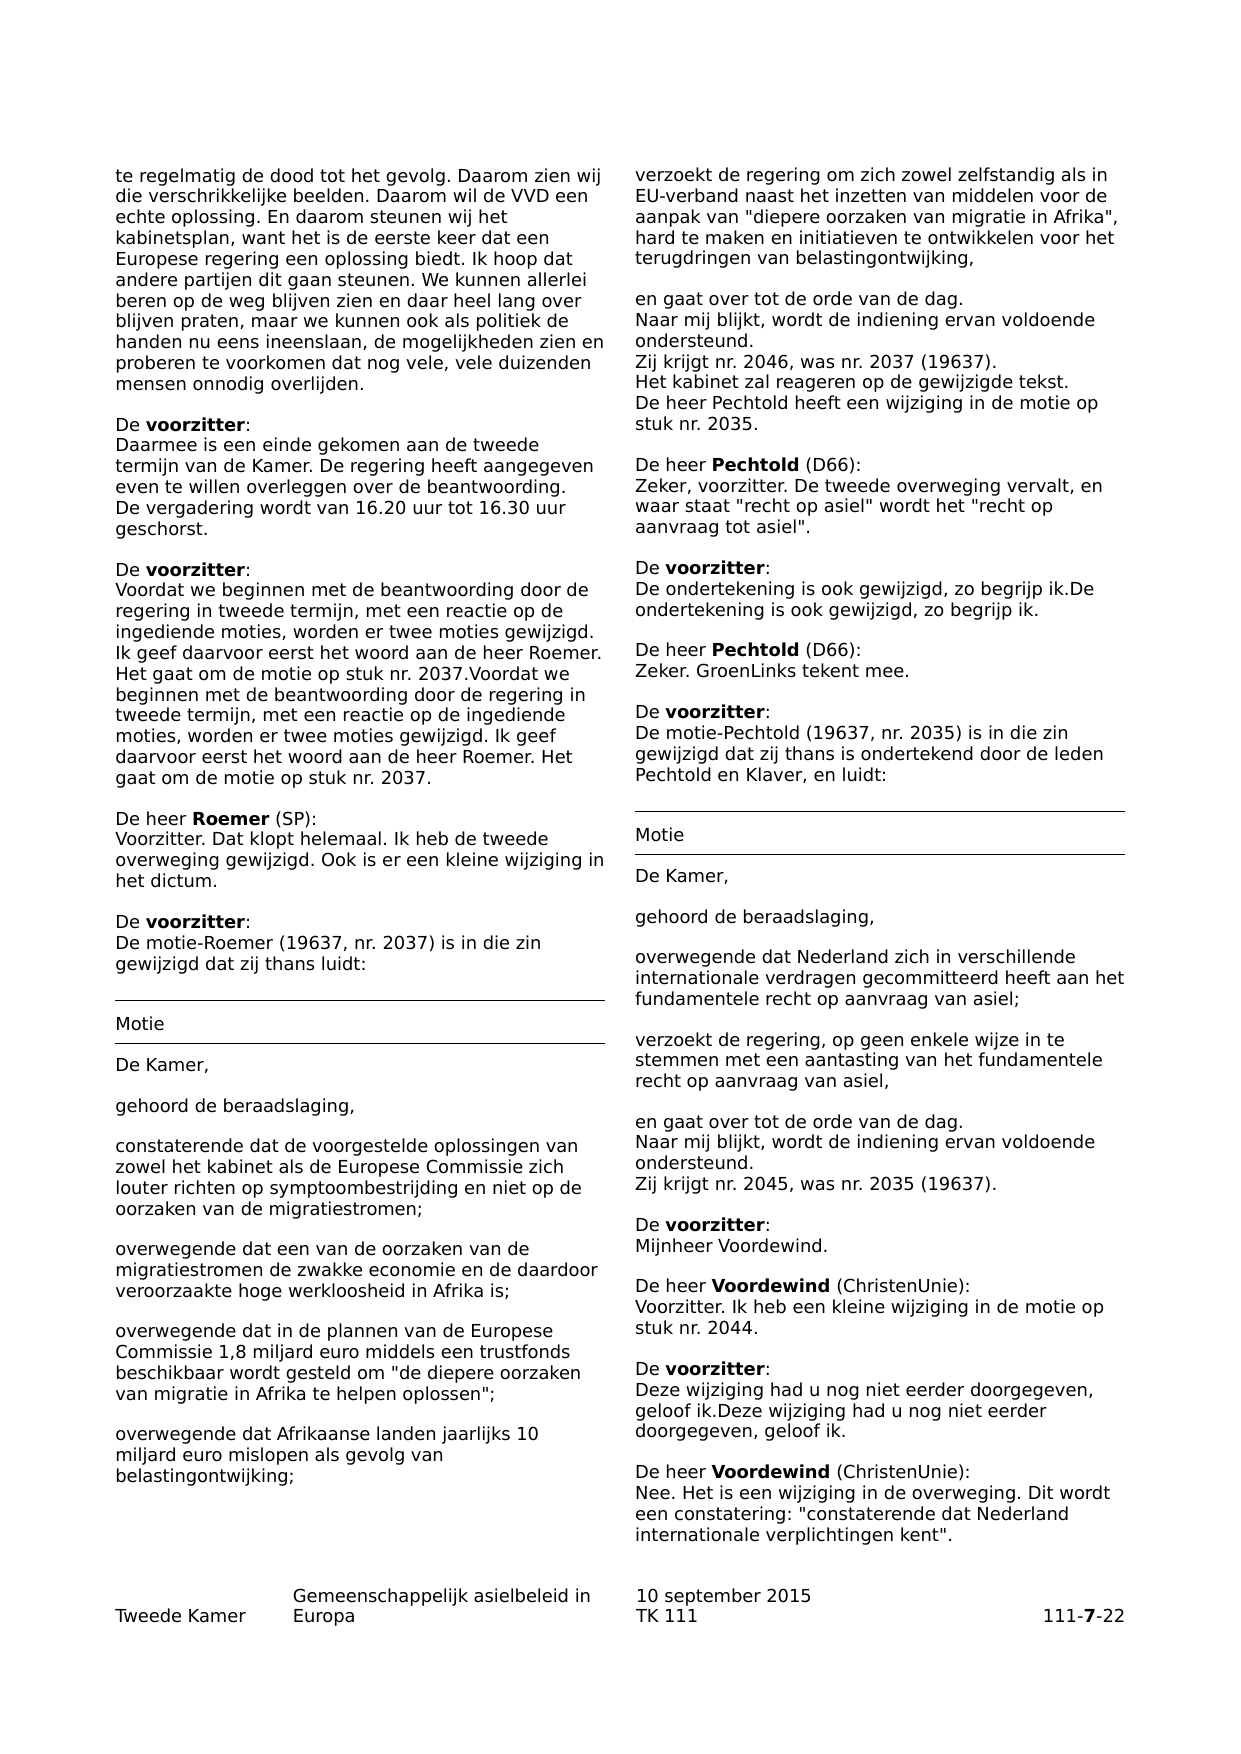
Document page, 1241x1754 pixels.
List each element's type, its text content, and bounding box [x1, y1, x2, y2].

text De motie-Pechtold (19637, nr. 2035) is in die zin gewijzigd dat zij thans is ondertekend door de leden Pechtold en Klaver, en luidt: [635, 723, 1125, 785]
text en gaat over tot de orde van de dag. [635, 1112, 1125, 1132]
text Zeker. GroenLinks tekent mee. [635, 661, 1125, 682]
text De heer Pechtold (D66): [635, 640, 1125, 661]
text De Kamer, [115, 1055, 605, 1075]
text Voordat we beginnen met de beantwoording door de regering in tweede termijn, met een reactie op de ingediende moties, worden er twee moties gewijzigd. Ik geef daarvoor eerst het woord aan de heer Roemer. Het gaat om de motie op stuk nr. 2037.Voordat we beginnen met de beantwoording door de regering in tweede termijn, met een reactie op de ingediende moties, worden er twee moties gewijzigd. Ik geef daarvoor eerst het woord aan de heer Roemer. Het gaat om de motie op stuk nr. 2037. [115, 580, 605, 788]
text De vergadering wordt van 16.20 uur tot 16.30 uur geschorst. [115, 498, 605, 539]
text gehoord de beraadslaging, [115, 1095, 605, 1116]
text De heer Roemer (SP): [115, 808, 605, 829]
text Voorzitter. Ik heb een kleine wijziging in de motie op stuk nr. 2044. [635, 1297, 1125, 1339]
text Naar mij blijkt, wordt de indiening ervan voldoende ondersteund. [635, 1132, 1125, 1174]
text overwegende dat Nederland zich in verschillende internationale verdragen gecommitteerd heeft aan het fundamentele recht op aanvraag van asiel; [635, 947, 1125, 1009]
text Daarmee is een einde gekomen aan de tweede termijn van de Kamer. De regering heeft aangegeven even te willen overleggen over de beantwoording. [115, 435, 605, 498]
text Motie [635, 825, 1125, 846]
text De heer Pechtold heeft een wijziging in de motie op stuk nr. 2035. [635, 393, 1125, 435]
text Motie [115, 1014, 605, 1035]
text De voorzitter: [115, 414, 605, 435]
text overwegende dat Afrikaanse landen jaarlijks 10 miljard euro mislopen als gevolg van belastingontwijking; [115, 1424, 605, 1486]
text te regelmatig de dood tot het gevolg. Daarom zien wij die verschrikkelijke beelden. Daarom wil de VVD een echte oplossing. En daarom steunen wij het kabinetsplan, want het is de eerste keer dat een Europese regering een oplossing biedt. Ik hoop dat andere partijen dit gaan steunen. We kunnen allerlei beren op de weg blijven zien en daar heel lang over blijven praten, maar we kunnen ook als politiek de handen nu eens ineenslaan, de mogelijkheden zien en proberen te voorkomen dat nog vele, vele duizenden mensen onnodig overlijden. [115, 165, 605, 394]
text De motie-Roemer (19637, nr. 2037) is in die zin gewijzigd dat zij thans luidt: [115, 932, 605, 974]
text De voorzitter: [635, 1359, 1125, 1379]
text Naar mij blijkt, wordt de indiening ervan voldoende ondersteund. [635, 310, 1125, 351]
text Zeker, voorzitter. De tweede overweging vervalt, en waar staat "recht op asiel" wordt het "recht op aanvraag tot asiel". [635, 475, 1125, 538]
text Deze wijziging had u nog niet eerder doorgegeven, geloof ik.Deze wijziging had u nog niet eerder doorgegeven, geloof ik. [635, 1379, 1125, 1442]
text overwegende dat een van de oorzaken van de migratiestromen de zwakke economie en de daardoor veroorzaakte hoge werkloosheid in Afrika is; [115, 1239, 605, 1301]
text Zij krijgt nr. 2046, was nr. 2037 (19637). [635, 351, 1125, 372]
text Nee. Het is een wijziging in de overweging. Dit wordt een constatering: "constaterende dat Nederland internationale verplichtingen kent". [635, 1483, 1125, 1545]
text constaterende dat de voorgestelde oplossingen van zowel het kabinet als de Europese Commissie zich louter richten op symptoombestrijding en niet op de oorzaken van de migratiestromen; [115, 1136, 605, 1219]
text De voorzitter: [115, 912, 605, 932]
text verzoekt de regering om zich zowel zelfstandig als in EU-verband naast het inzetten van middelen voor de aanpak van "diepere oorzaken van migratie in Afrika", hard te maken en initiatieven te ontwikkelen voor het terugdringen van belastingontwijking, [635, 165, 1125, 269]
text gehoord de beraadslaging, [635, 906, 1125, 927]
text De voorzitter: [635, 702, 1125, 723]
text en gaat over tot de orde van de dag. [635, 289, 1125, 310]
text Voorzitter. Dat klopt helemaal. Ik heb de tweede overweging gewijzigd. Ook is er een kleine wijziging in het dictum. [115, 829, 605, 892]
text Zij krijgt nr. 2045, was nr. 2035 (19637). [635, 1174, 1125, 1195]
text Mijnheer Voordewind. [635, 1236, 1125, 1256]
text De ondertekening is ook gewijzigd, zo begrijp ik.De ondertekening is ook gewijzigd, zo begrijp ik. [635, 579, 1125, 620]
text De heer Pechtold (D66): [635, 455, 1125, 475]
text De Kamer, [635, 866, 1125, 886]
text Het kabinet zal reageren op de gewijzigde tekst. [635, 372, 1125, 393]
text verzoekt de regering, op geen enkele wijze in te stemmen met een aantasting van het fundamentele recht op aanvraag van asiel, [635, 1029, 1125, 1092]
text De heer Voordewind (ChristenUnie): [635, 1276, 1125, 1297]
text De voorzitter: [635, 1215, 1125, 1236]
text De voorzitter: [115, 559, 605, 580]
text De heer Voordewind (ChristenUnie): [635, 1462, 1125, 1483]
text De voorzitter: [635, 558, 1125, 579]
text overwegende dat in de plannen van de Europese Commissie 1,8 miljard euro middels een trustfonds beschikbaar wordt gesteld om "de diepere oorzaken van migratie in Afrika te helpen oplossen"; [115, 1321, 605, 1404]
